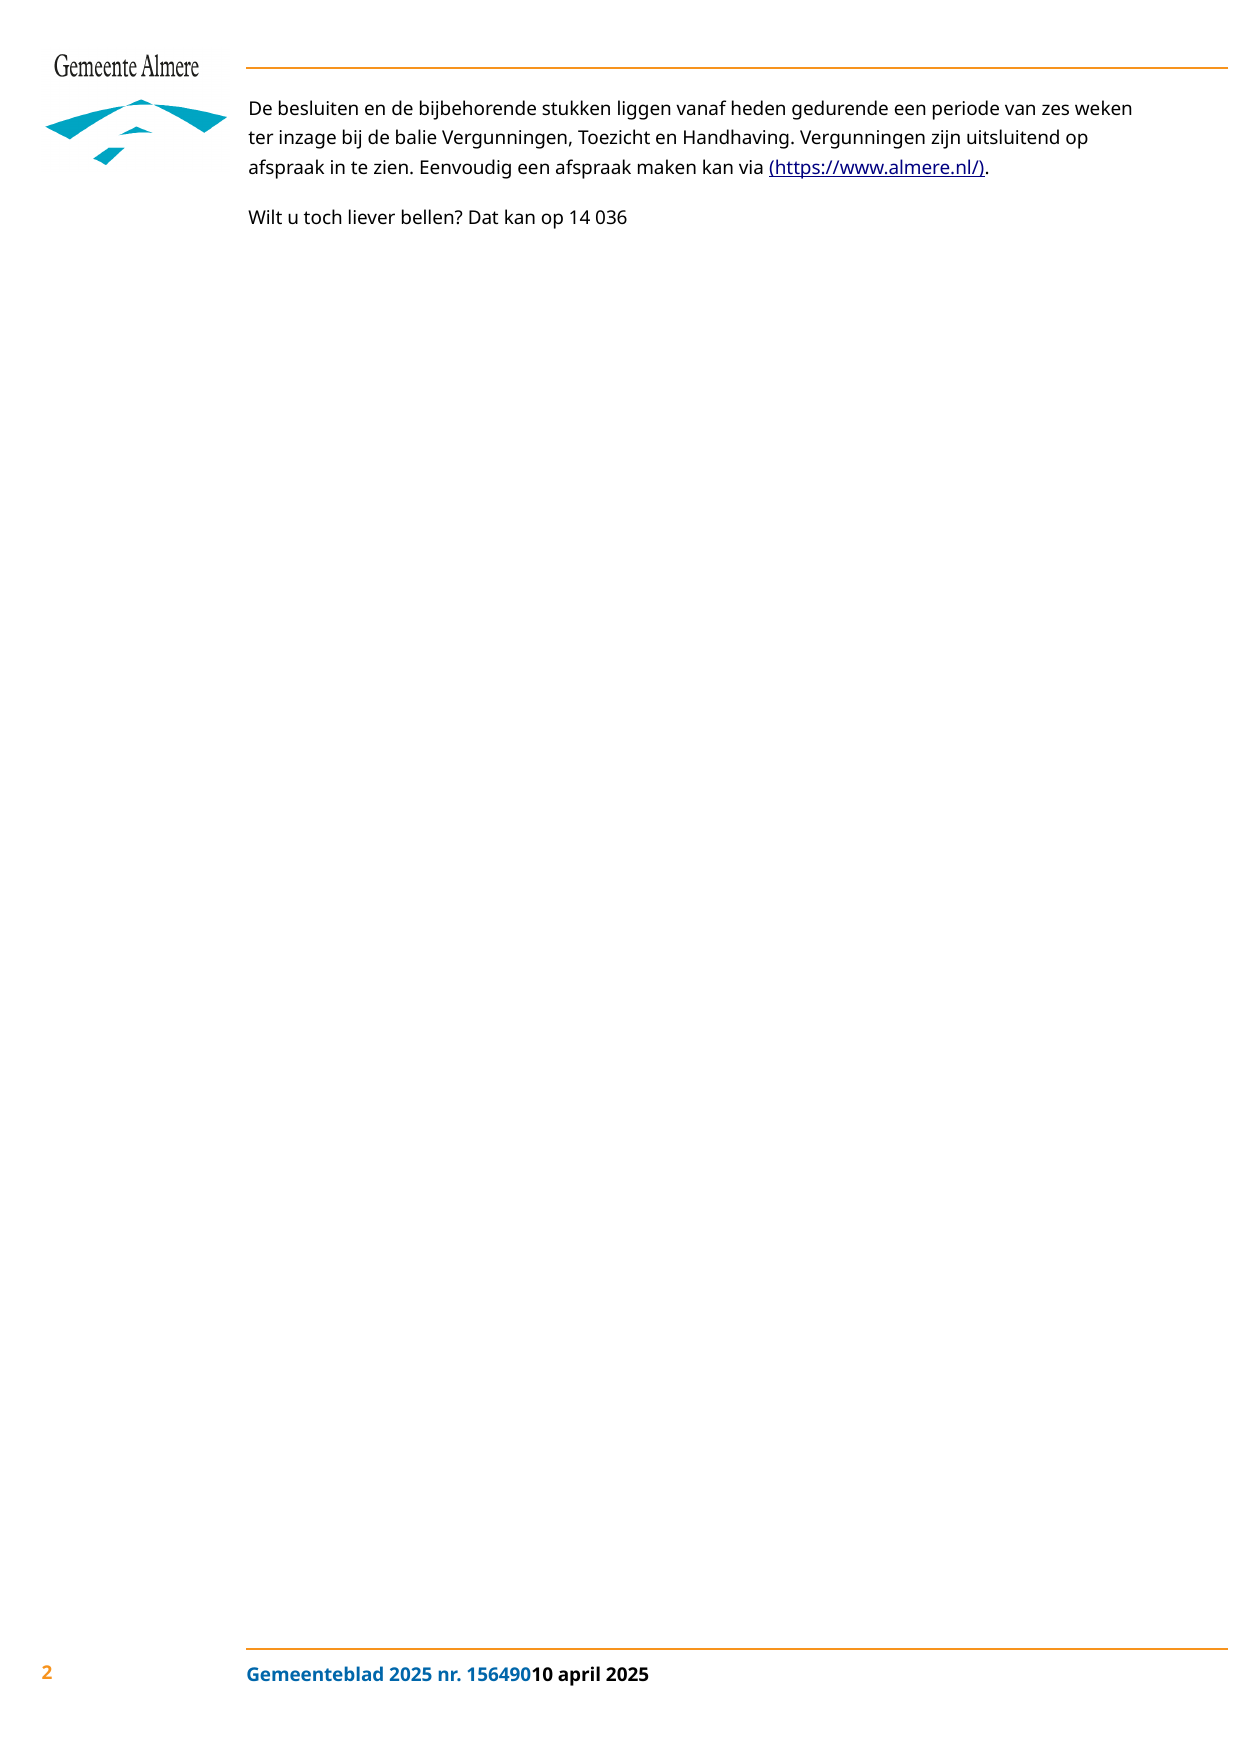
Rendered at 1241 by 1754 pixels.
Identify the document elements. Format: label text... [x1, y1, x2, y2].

text Wilt u toch liever bellen? Dat kan op 14 036 [248, 204, 1152, 230]
text De besluiten en de bijbehorende stukken liggen vanaf heden gedurende een periode van zes weken ter inzage bij de balie Vergunningen, Toezicht en Handhaving. Vergunningen zijn uitsluitend op afspraak in te zien. Eenvoudig een afspraak maken kan via (https://www.almere.nl/). [248, 95, 1152, 180]
picture [41, 47, 231, 172]
